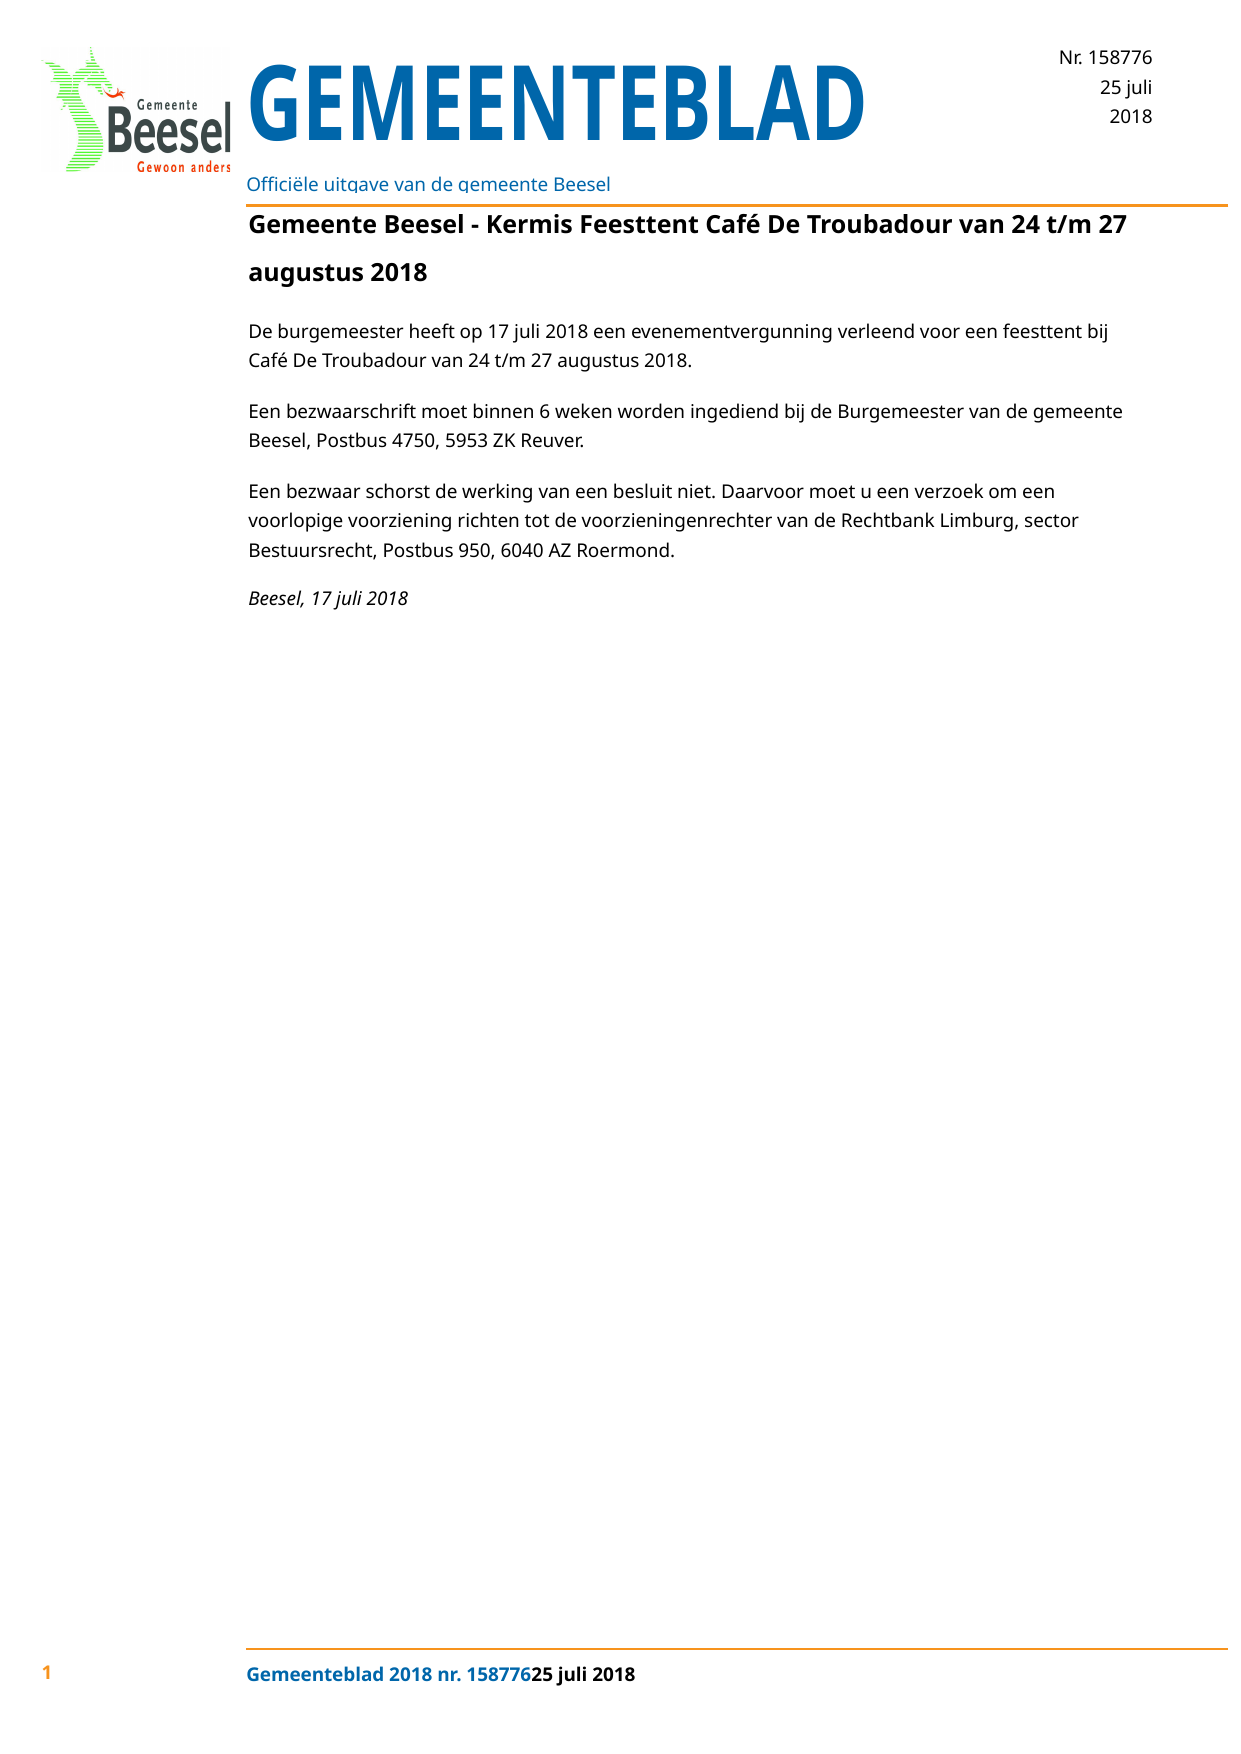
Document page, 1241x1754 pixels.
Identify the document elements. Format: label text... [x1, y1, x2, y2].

text Een bezwaarschrift moet binnen 6 weken worden ingediend bij de Burgemeester van de gemeente Beesel, Postbus 4750, 5953 ZK Reuver. [248, 398, 1152, 453]
picture [41, 47, 231, 172]
text Beesel, 17 juli 2018 [248, 585, 1152, 611]
text Gemeente Beesel - Kermis Feesttent Café De Troubadour van 24 t/m 27 augustus 2018 [248, 207, 1152, 288]
text Een bezwaar schorst de werking van een besluit niet. Daarvoor moet u een verzoek om een voorlopige voorziening richten tot de voorzieningenrechter van de Rechtbank Limburg, sector Bestuursrecht, Postbus 950, 6040 AZ Roermond. [248, 478, 1152, 563]
text De burgemeester heeft op 17 juli 2018 een evenementvergunning verleend voor een feesttent bij Café De Troubadour van 24 t/m 27 augustus 2018. [248, 318, 1152, 373]
